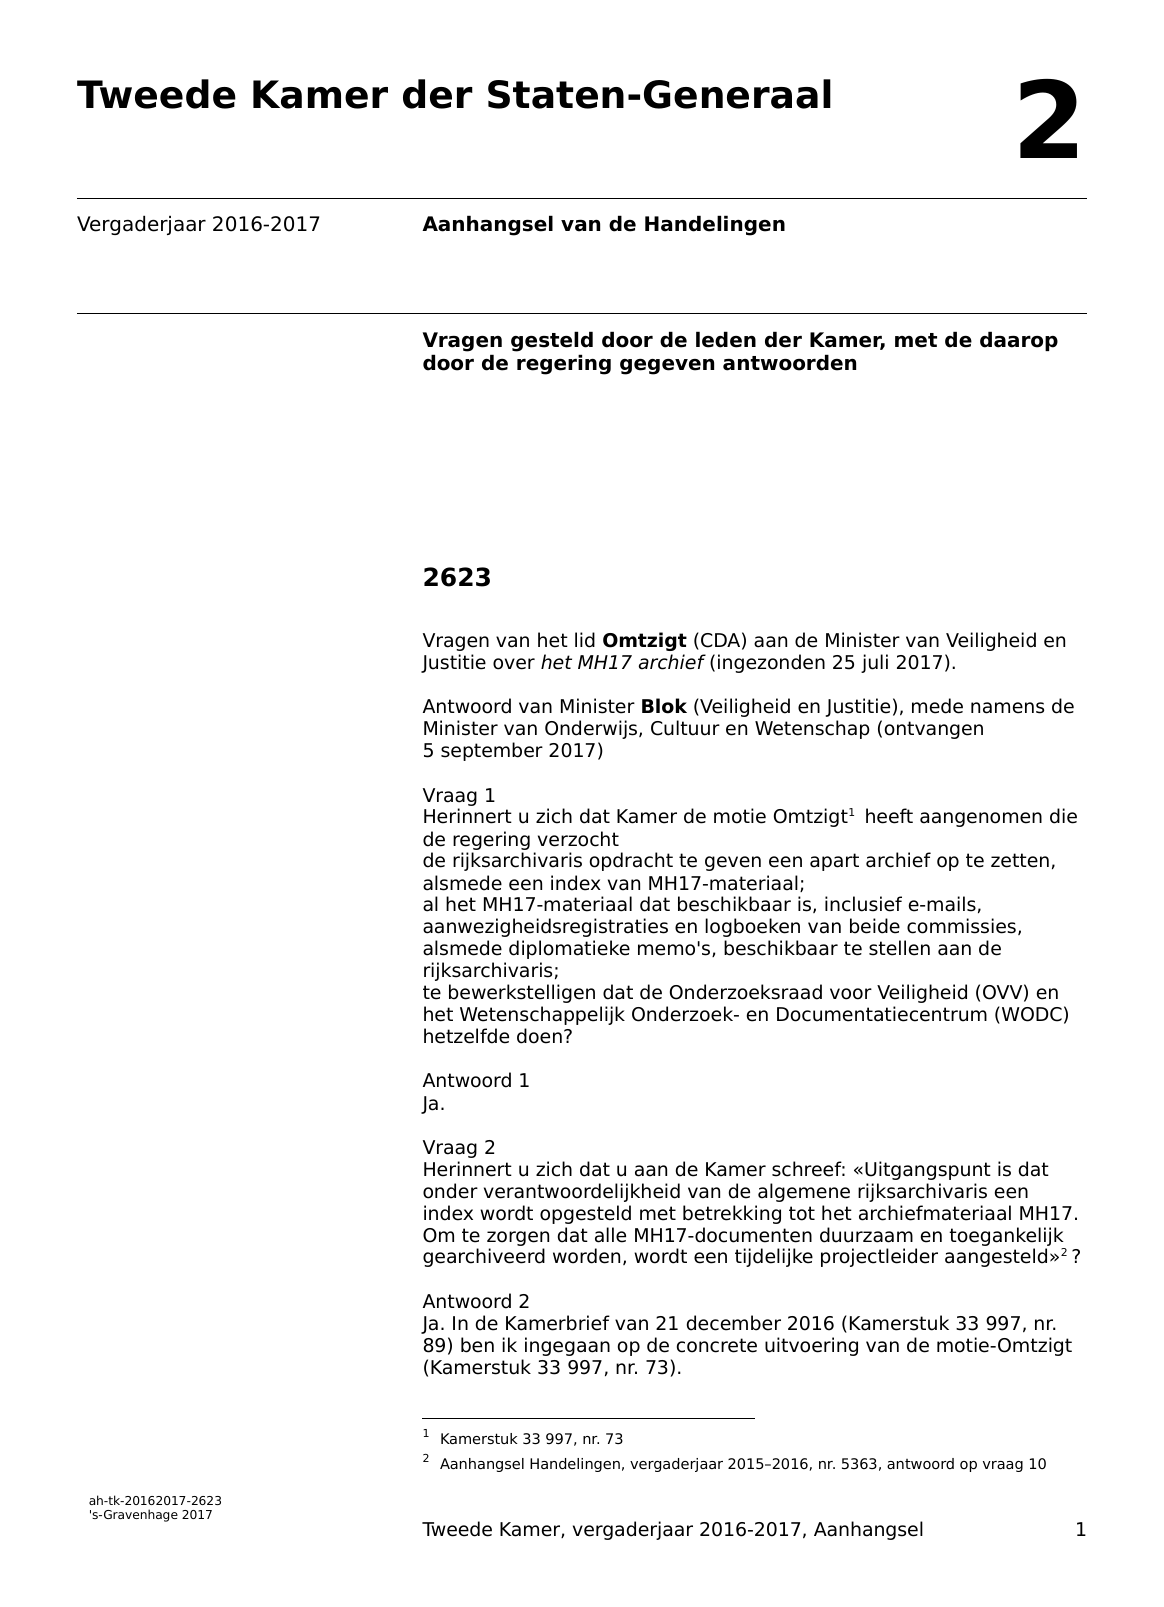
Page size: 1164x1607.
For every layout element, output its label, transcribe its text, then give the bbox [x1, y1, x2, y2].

table_cell [77, 314, 422, 375]
text te bewerkstelligen dat de Onderzoeksraad voor Veiligheid (OVV) en het Wetenschappelijk Onderzoek- en Documentatiecentrum (WODC) hetzelfde doen? [422, 982, 1087, 1048]
text al het MH17-materiaal dat beschikbaar is, inclusief e-mails, aanwezigheidsregistraties en logboeken van beide commissies, alsmede diplomatieke memo's, beschikbaar te stellen aan de rijksarchivaris; [422, 894, 1087, 982]
text Herinnert u zich dat Kamer de motie Omtzigt heeft aangenomen die de regering verzocht [422, 806, 1087, 850]
table_header 2 [886, 59, 1087, 198]
text Antwoord van Minister Blok (Veiligheid en Justitie), mede namens de Minister van Onderwijs, Cultuur en Wetenschap (ontvangen 5 september 2017) [422, 696, 1087, 762]
text Vraag 2 [422, 1137, 1087, 1158]
text Antwoord 2 [422, 1291, 1087, 1313]
text Antwoord 1 [422, 1070, 1087, 1092]
text Kamerstuk 33 997, nr. 73 [422, 1427, 1087, 1449]
table_header Tweede Kamer der Staten-Generaal [77, 59, 886, 198]
table_cell Vragen gesteld door de leden der Kamer, met de daarop door de regering gegeven antwoorden [422, 314, 1087, 375]
text Herinnert u zich dat u aan de Kamer schreef: «Uitgangspunt is dat onder verantwoordelijkheid van de algemene rijksarchivaris een index wordt opgesteld met betrekking tot het archiefmateriaal MH17. Om te zorgen dat alle MH17-documenten duurzaam en toegankelijk gearchiveerd worden, wordt een tijdelijke projectleider aangesteld»? [422, 1158, 1087, 1268]
text de rijksarchivaris opdracht te geven een apart archief op te zetten, alsmede een index van MH17-materiaal; [422, 850, 1087, 894]
text Vraag 1 [422, 784, 1087, 806]
text 2623 [422, 563, 1087, 592]
text Ja. [422, 1092, 1087, 1114]
text Vragen van het lid Omtzigt (CDA) aan de Minister van Veiligheid en Justitie over het MH17 archief (ingezonden 25 juli 2017). [422, 630, 1087, 674]
text ah-tk-20162017-2623 [88, 1494, 323, 1508]
text 's-Gravenhage 2017 [88, 1508, 323, 1522]
text Ja. In de Kamerbrief van 21 december 2016 (Kamerstuk 33 997, nr. 89) ben ik ingegaan op de concrete uitvoering van de motie-Omtzigt (Kamerstuk 33 997, nr. 73). [422, 1313, 1087, 1378]
table_cell Vergaderjaar 2016-2017 [77, 199, 422, 313]
text Aanhangsel Handelingen, vergaderjaar 2015–2016, nr. 5363, antwoord op vraag 10 [422, 1452, 1087, 1474]
table_cell Aanhangsel van de Handelingen [422, 199, 1087, 313]
